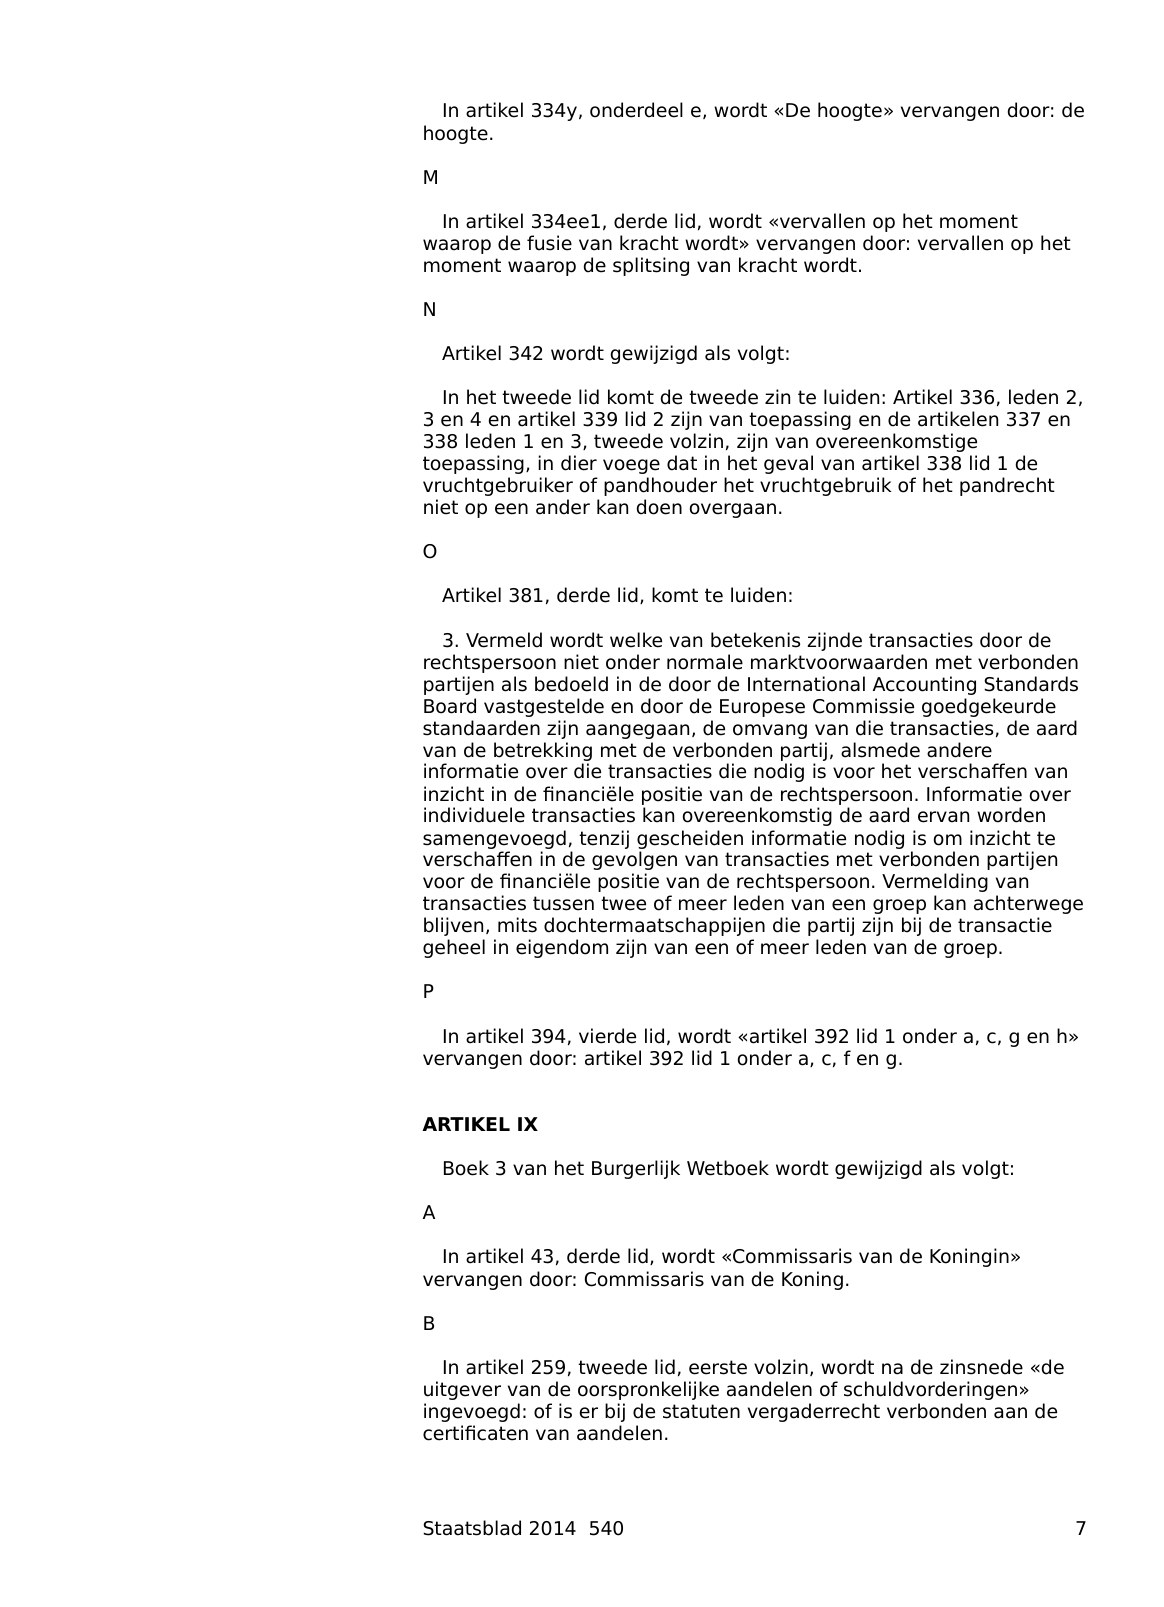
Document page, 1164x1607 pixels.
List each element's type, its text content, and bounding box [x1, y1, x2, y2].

text In het tweede lid komt de tweede zin te luiden: Artikel 336, leden 2, 3 en 4 en artikel 339 lid 2 zijn van toepassing en de artikelen 337 en 338 leden 1 en 3, tweede volzin, zijn van overeenkomstige toepassing, in dier voege dat in het geval van artikel 338 lid 1 de vruchtgebruiker of pandhouder het vruchtgebruik of het pandrecht niet op een ander kan doen overgaan. [422, 387, 1087, 519]
text Artikel 342 wordt gewijzigd als volgt: [422, 343, 1087, 365]
subtitle ARTIKEL IX [422, 1114, 1087, 1136]
text In artikel 259, tweede lid, eerste volzin, wordt na de zinsnede «de uitgever van de oorspronkelijke aandelen of schuldvorderingen» ingevoegd: of is er bij de statuten vergaderrecht verbonden aan de certificaten van aandelen. [422, 1357, 1087, 1445]
text O [422, 541, 1087, 563]
text In artikel 394, vierde lid, wordt «artikel 392 lid 1 onder a, c, g en h» vervangen door: artikel 392 lid 1 onder a, c, f en g. [422, 1026, 1087, 1069]
text In artikel 334y, onderdeel e, wordt «De hoogte» vervangen door: de hoogte. [422, 100, 1087, 144]
text Artikel 381, derde lid, komt te luiden: [422, 585, 1087, 607]
text Boek 3 van het Burgerlijk Wetboek wordt gewijzigd als volgt: [422, 1158, 1087, 1180]
text In artikel 334ee1, derde lid, wordt «vervallen op het moment waarop de fusie van kracht wordt» vervangen door: vervallen op het moment waarop de splitsing van kracht wordt. [422, 211, 1087, 277]
text A [422, 1202, 1087, 1224]
text M [422, 167, 1087, 188]
text B [422, 1313, 1087, 1334]
text In artikel 43, derde lid, wordt «Commissaris van de Koningin» vervangen door: Commissaris van de Koning. [422, 1246, 1087, 1290]
text N [422, 299, 1087, 321]
text 3. Vermeld wordt welke van betekenis zijnde transacties door de rechtspersoon niet onder normale marktvoorwaarden met verbonden partijen als bedoeld in de door de International Accounting Standards Board vastgestelde en door de Europese Commissie goedgekeurde standaarden zijn aangegaan, de omvang van die transacties, de aard van de betrekking met de verbonden partij, alsmede andere informatie over die transacties die nodig is voor het verschaffen van inzicht in de financiële positie van de rechtspersoon. Informatie over individuele transacties kan overeenkomstig de aard ervan worden samengevoegd, tenzij gescheiden informatie nodig is om inzicht te verschaffen in de gevolgen van transacties met verbonden partijen voor de financiële positie van de rechtspersoon. Vermelding van transacties tussen twee of meer leden van een groep kan achterwege blijven, mits dochtermaatschappijen die partij zijn bij de transactie geheel in eigendom zijn van een of meer leden van de groep. [422, 629, 1087, 959]
text P [422, 981, 1087, 1003]
